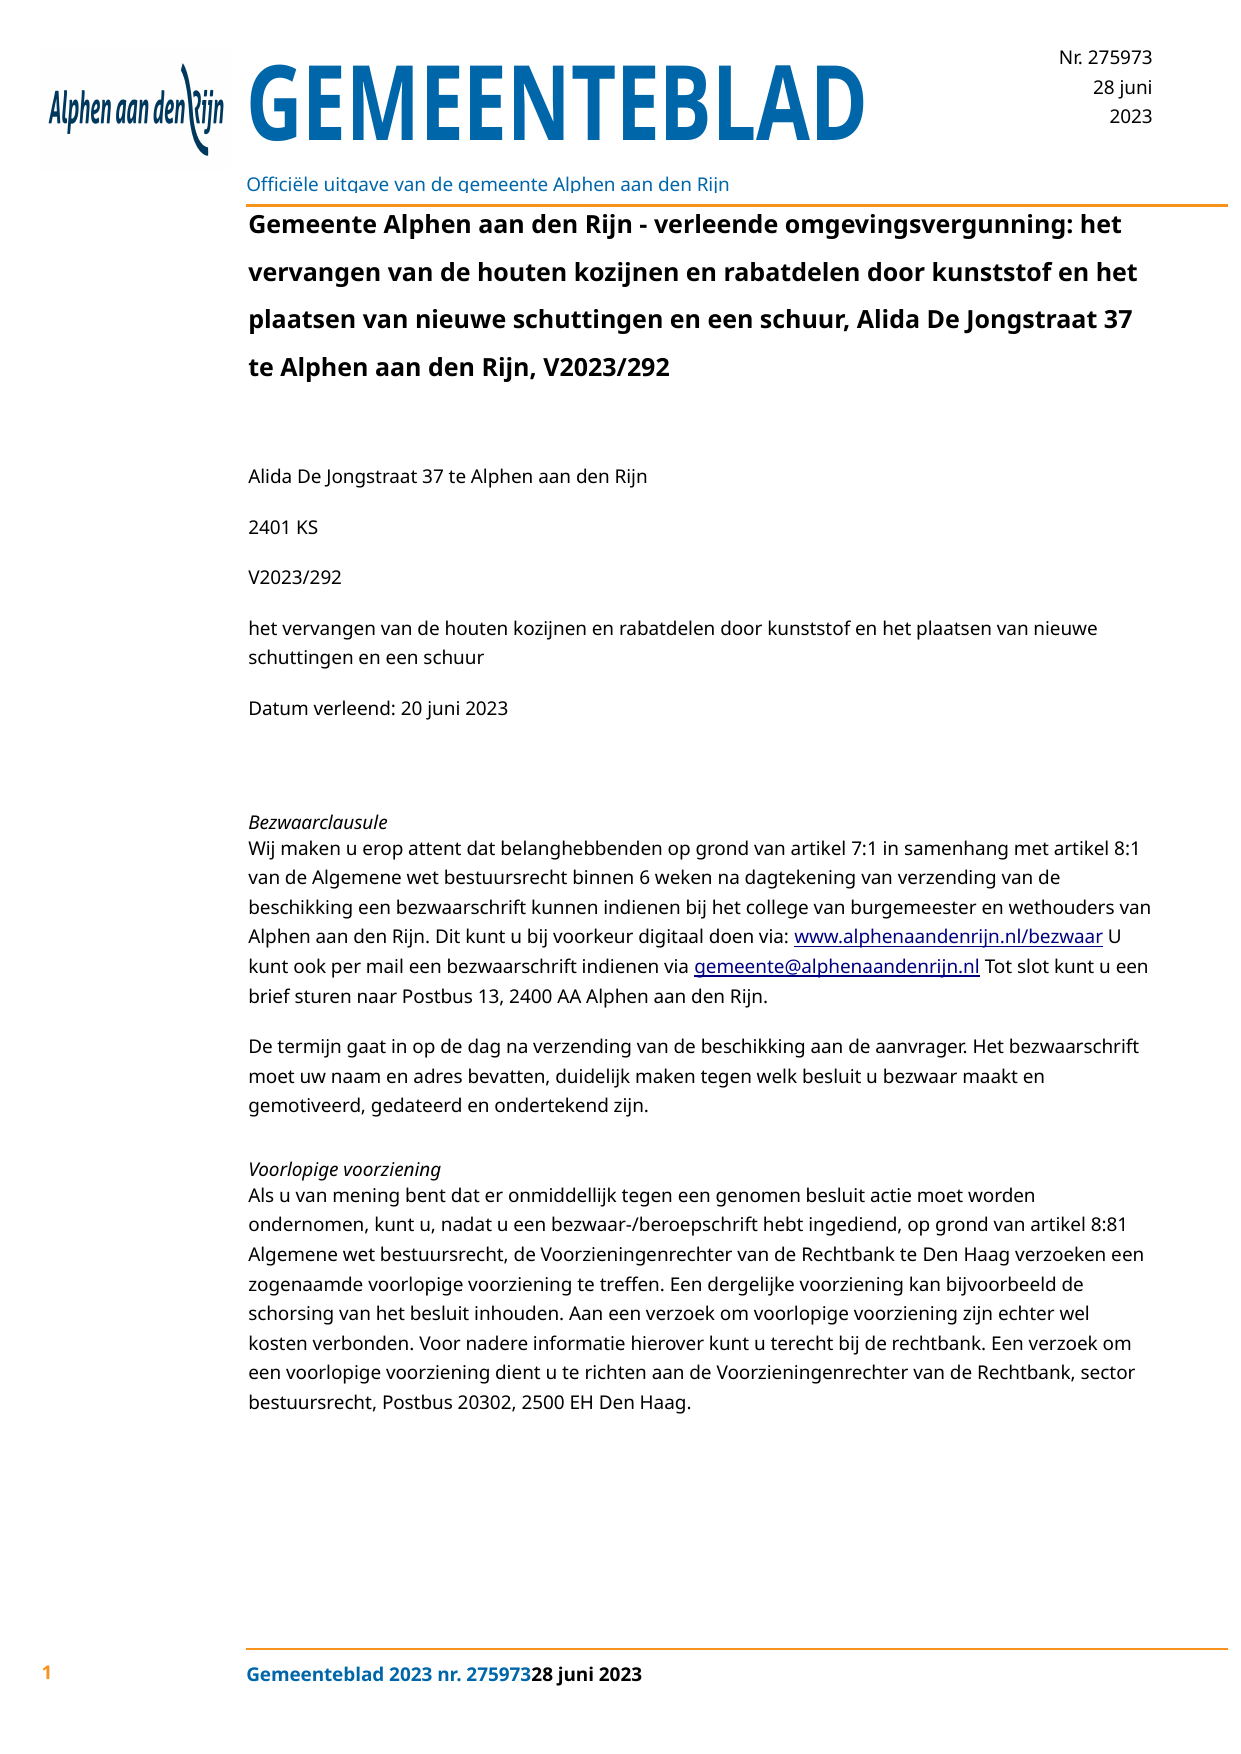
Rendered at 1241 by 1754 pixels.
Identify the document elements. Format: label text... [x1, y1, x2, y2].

text Alida De Jongstraat 37 te Alphen aan den Rijn [248, 463, 1152, 489]
text Datum verleend: 20 juni 2023 [248, 695, 1152, 721]
text Bezwaarclausule [248, 809, 1152, 835]
text V2023/292 [248, 564, 1152, 590]
text 2401 KS [248, 514, 1152, 540]
text Gemeente Alphen aan den Rijn - verleende omgevingsvergunning: het vervangen van de houten kozijnen en rabatdelen door kunststof en het plaatsen van nieuwe schuttingen en een schuur, Alida De Jongstraat 37 te Alphen aan den Rijn, V2023/292 [248, 207, 1152, 384]
text Als u van mening bent dat er onmiddellijk tegen een genomen besluit actie moet worden ondernomen, kunt u, nadat u een bezwaar-/beroepschrift hebt ingediend, op grond van artikel 8:81 Algemene wet bestuursrecht, de Voorzieningenrechter van de Rechtbank te Den Haag verzoeken een zogenaamde voorlopige voorziening te treffen. Een dergelijke voorziening kan bijvoorbeeld de schorsing van het besluit inhouden. Aan een verzoek om voorlopige voorziening zijn echter wel kosten verbonden. Voor nadere informatie hierover kunt u terecht bij de rechtbank. Een verzoek om een voorlopige voorziening dient u te richten aan de Voorzieningenrechter van de Rechtbank, sector bestuursrecht, Postbus 20302, 2500 EH Den Haag. [248, 1182, 1152, 1415]
text Voorlopige voorziening [248, 1156, 1152, 1182]
text De termijn gaat in op de dag na verzending van de beschikking aan de aanvrager. Het bezwaarschrift moet uw naam en adres bevatten, duidelijk maken tegen welk besluit u bezwaar maakt en gemotiveerd, gedateerd en ondertekend zijn. [248, 1033, 1152, 1118]
picture [41, 47, 231, 172]
text het vervangen van de houten kozijnen en rabatdelen door kunststof en het plaatsen van nieuwe schuttingen en een schuur [248, 615, 1152, 670]
text Wij maken u erop attent dat belanghebbenden op grond van artikel 7:1 in samenhang met artikel 8:1 van de Algemene wet bestuursrecht binnen 6 weken na dagtekening van verzending van de beschikking een bezwaarschrift kunnen indienen bij het college van burgemeester en wethouders van Alphen aan den Rijn. Dit kunt u bij voorkeur digitaal doen via: www.alphenaandenrijn.nl/bezwaar U kunt ook per mail een bezwaarschrift indienen via gemeente@alphenaandenrijn.nl Tot slot kunt u een brief sturen naar Postbus 13, 2400 AA Alphen aan den Rijn. [248, 835, 1152, 1008]
